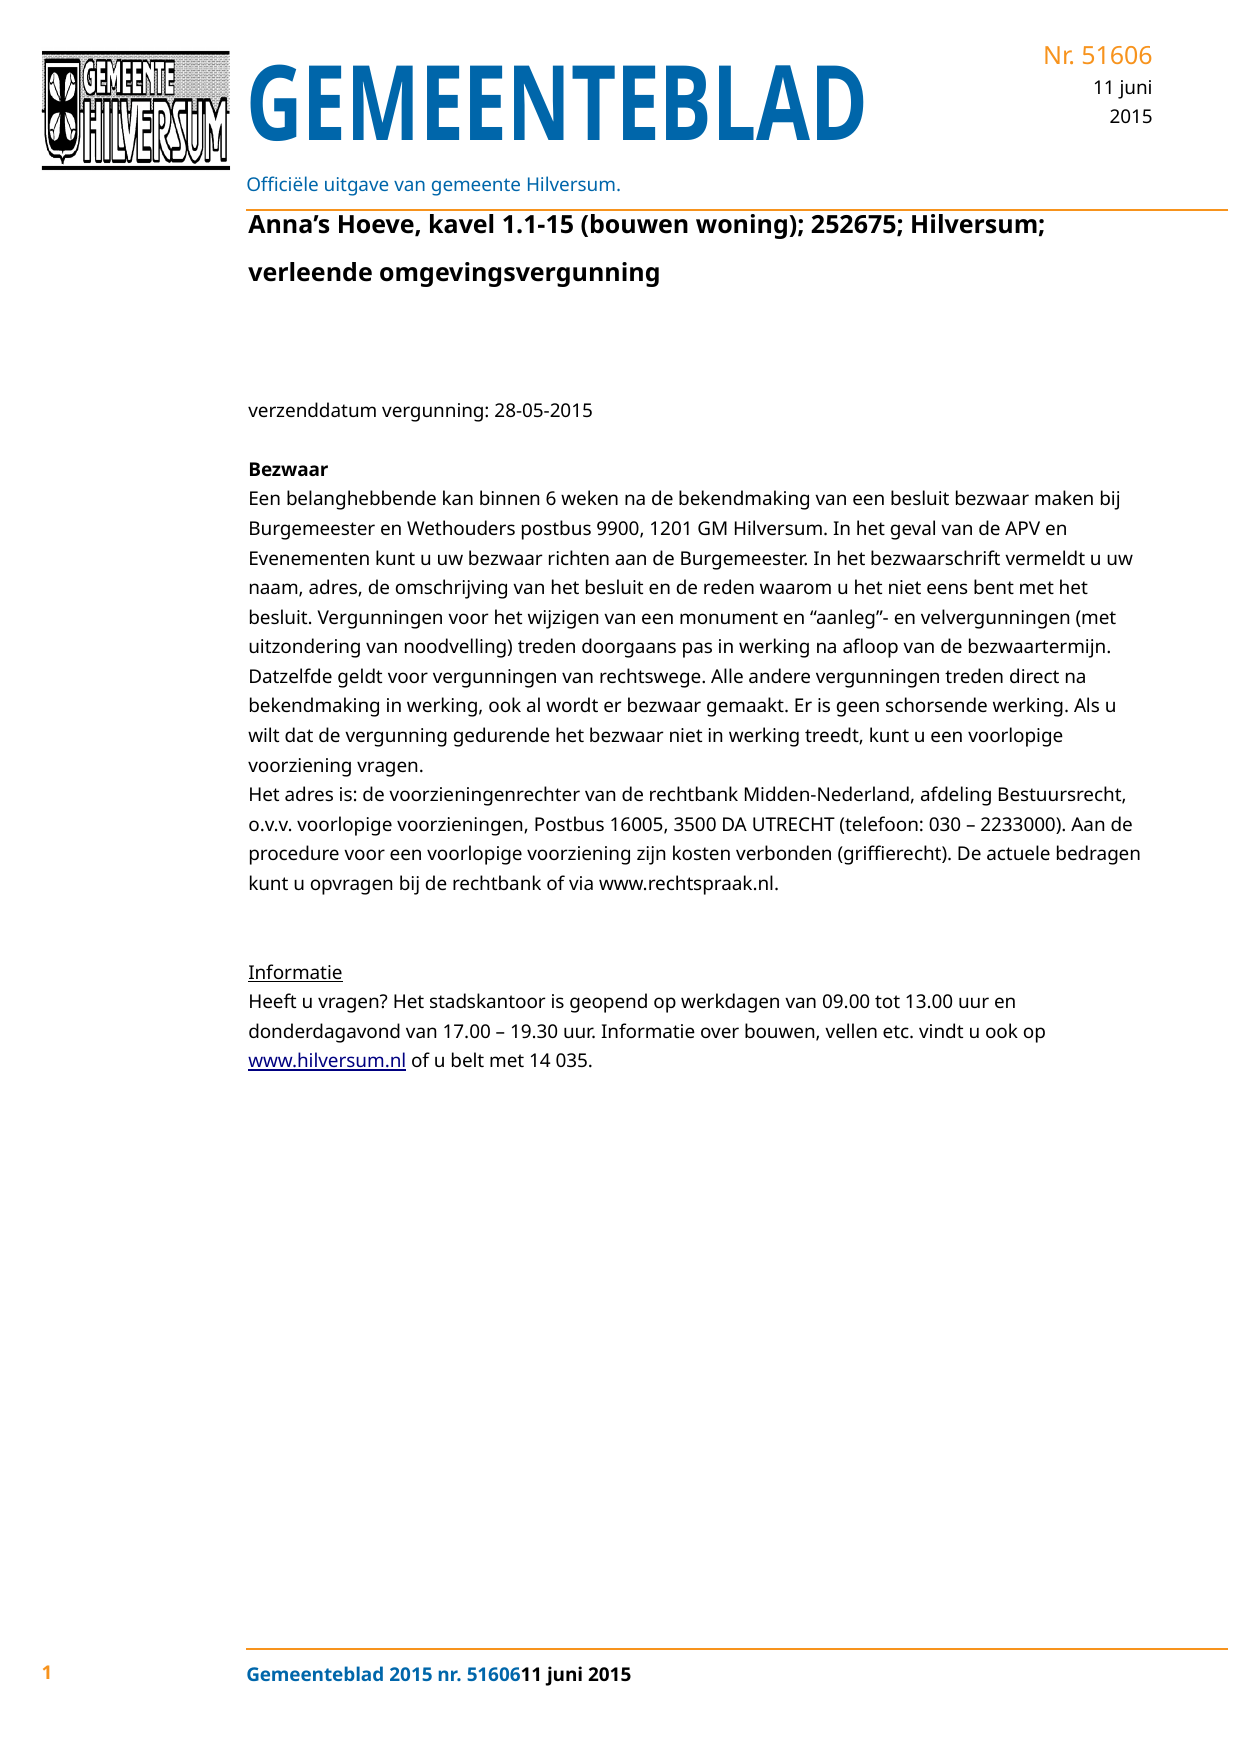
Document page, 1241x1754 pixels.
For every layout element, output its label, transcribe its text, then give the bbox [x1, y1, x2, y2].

text Anna’s Hoeve, kavel 1.1-15 (bouwen woning); 252675; Hilversum; verleende omgevingsvergunning [248, 211, 1152, 288]
text verzenddatum vergunning: 28-05-2015 [248, 397, 1152, 422]
text Het adres is: de voorzieningenrechter van de rechtbank Midden-Nederland, afdeling Bestuursrecht, o.v.v. voorlopige voorzieningen, Postbus 16005, 3500 DA UTRECHT (telefoon: 030 – 2233000). Aan de procedure voor een voorlopige voorziening zijn kosten verbonden (griffierecht). De actuele bedragen kunt u opvragen bij de rechtbank of via www.rechtspraak.nl. [248, 781, 1152, 896]
text Informatie [248, 959, 1152, 984]
text Een belanghebbende kan binnen 6 weken na de bekendmaking van een besluit bezwaar maken bij Burgemeester en Wethouders postbus 9900, 1201 GM Hilversum. In het geval van de APV en Evenementen kunt u uw bezwaar richten aan de Burgemeester. In het bezwaarschrift vermeldt u uw naam, adres, de omschrijving van het besluit en de reden waarom u het niet eens bent met het besluit. Vergunningen voor het wijzigen van een monument en “aanleg”- en velvergunningen (met uitzondering van noodvelling) treden doorgaans pas in werking na afloop van de bezwaartermijn. Datzelfde geldt voor vergunningen van rechtswege. Alle andere vergunningen treden direct na bekendmaking in werking, ook al wordt er bezwaar gemaakt. Er is geen schorsende werking. Als u wilt dat de vergunning gedurende het bezwaar niet in werking treedt, kunt u een voorlopige voorziening vragen. [248, 486, 1152, 777]
picture [41, 47, 231, 172]
text Heeft u vragen? Het stadskantoor is geopend op werkdagen van 09.00 tot 13.00 uur en donderdagavond van 17.00 – 19.30 uur. Informatie over bouwen, vellen etc. vindt u ook op www.hilversum.nl of u belt met 14 035. [248, 988, 1152, 1073]
text Bezwaar [248, 456, 1152, 482]
